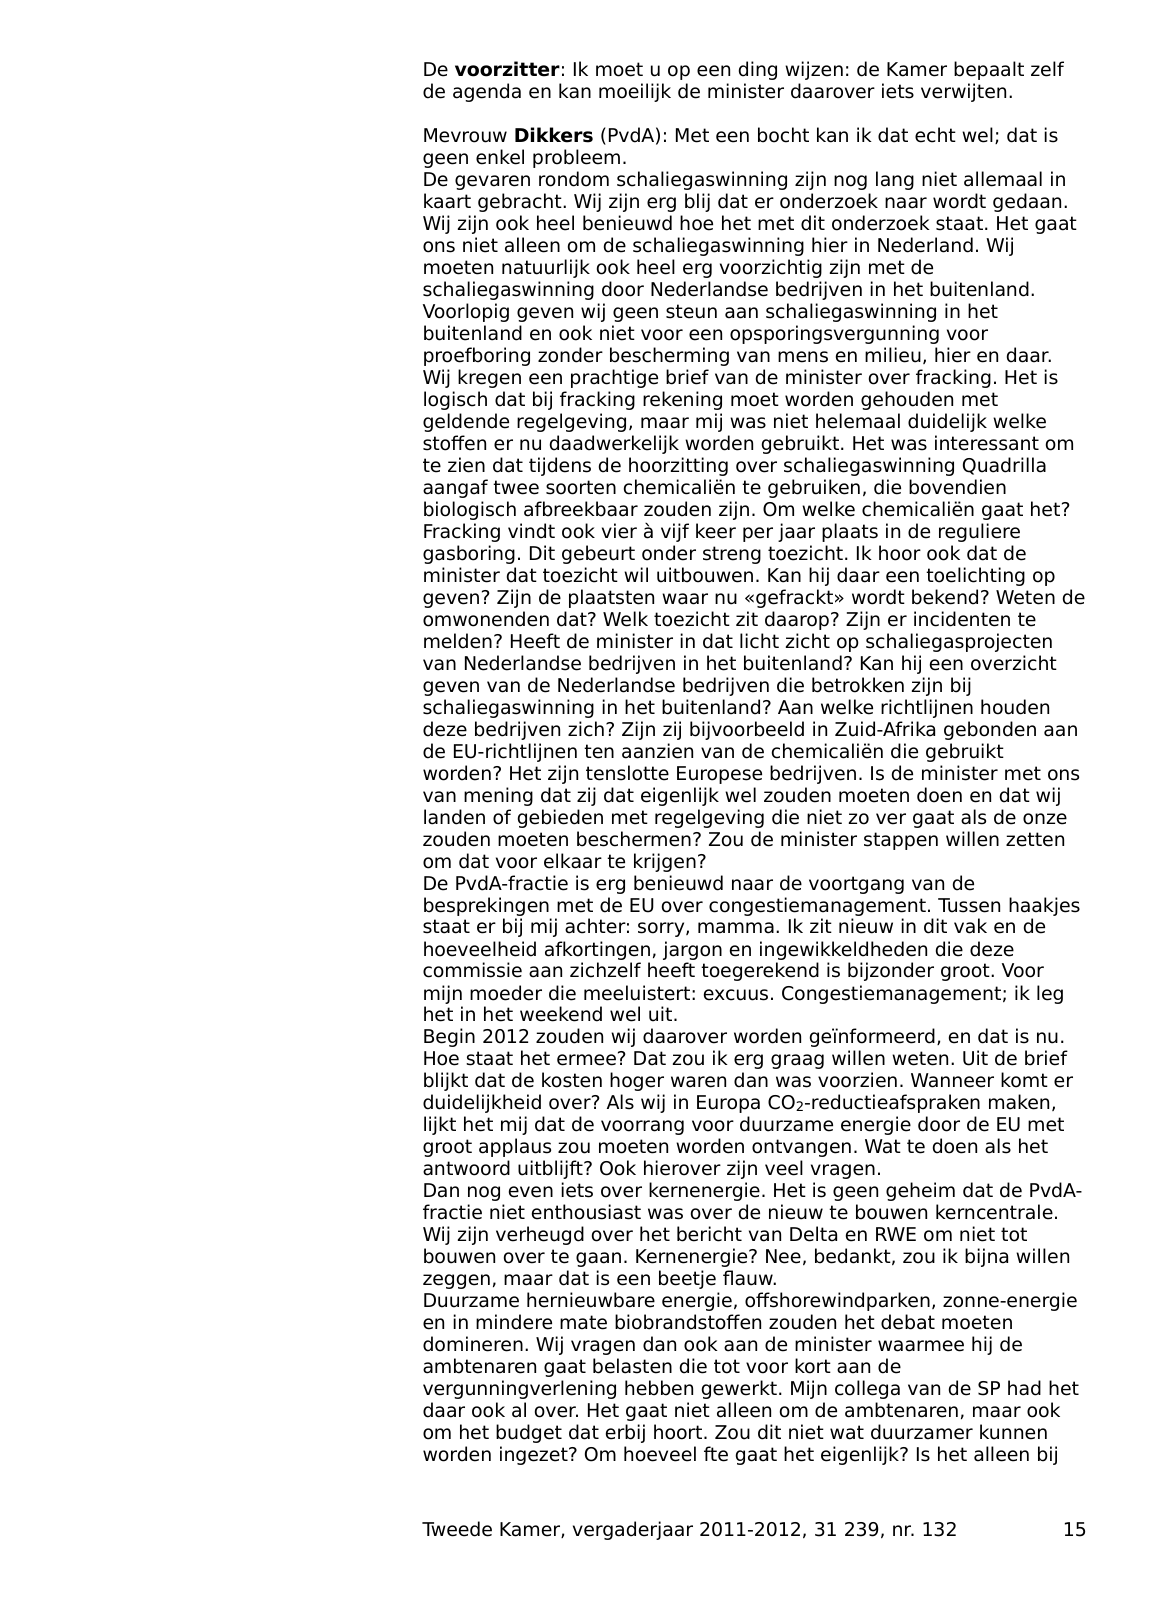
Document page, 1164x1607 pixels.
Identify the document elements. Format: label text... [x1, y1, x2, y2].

text Dan nog even iets over kernenergie. Het is geen geheim dat de PvdA-fractie niet enthousiast was over de nieuw te bouwen kerncentrale. Wij zijn verheugd over het bericht van Delta en RWE om niet tot bouwen over te gaan. Kernenergie? Nee, bedankt, zou ik bijna willen zeggen, maar dat is een beetje flauw. [422, 1180, 1087, 1290]
text De voorzitter: Ik moet u op een ding wijzen: de Kamer bepaalt zelf de agenda en kan moeilijk de minister daarover iets verwijten. [422, 59, 1087, 103]
text Wij kregen een prachtige brief van de minister over fracking. Het is logisch dat bij fracking rekening moet worden gehouden met geldende regelgeving, maar mij was niet helemaal duidelijk welke stoffen er nu daadwerkelijk worden gebruikt. Het was interessant om te zien dat tijdens de hoorzitting over schaliegaswinning Quadrilla aangaf twee soorten chemicaliën te gebruiken, die bovendien biologisch afbreekbaar zouden zijn. Om welke chemicaliën gaat het? Fracking vindt ook vier à vijf keer per jaar plaats in de reguliere gasboring. Dit gebeurt onder streng toezicht. Ik hoor ook dat de minister dat toezicht wil uitbouwen. Kan hij daar een toelichting op geven? Zijn de plaatsten waar nu «gefrackt» wordt bekend? Weten de omwonenden dat? Welk toezicht zit daarop? Zijn er incidenten te melden? Heeft de minister in dat licht zicht op schaliegasprojecten van Nederlandse bedrijven in het buitenland? Kan hij een overzicht geven van de Nederlandse bedrijven die betrokken zijn bij schaliegaswinning in het buitenland? Aan welke richtlijnen houden deze bedrijven zich? Zijn zij bijvoorbeeld in Zuid-Afrika gebonden aan de EU-richtlijnen ten aanzien van de chemicaliën die gebruikt worden? Het zijn tenslotte Europese bedrijven. Is de minister met ons van mening dat zij dat eigenlijk wel zouden moeten doen en dat wij landen of gebieden met regelgeving die niet zo ver gaat als de onze zouden moeten beschermen? Zou de minister stappen willen zetten om dat voor elkaar te krijgen? [422, 367, 1087, 872]
text Begin 2012 zouden wij daarover worden geïnformeerd, en dat is nu. Hoe staat het ermee? Dat zou ik erg graag willen weten. Uit de brief blijkt dat de kosten hoger waren dan was voorzien. Wanneer komt er duidelijkheid over? Als wij in Europa CO2-reductieafspraken maken, lijkt het mij dat de voorrang voor duurzame energie door de EU met groot applaus zou moeten worden ontvangen. Wat te doen als het antwoord uitblijft? Ook hierover zijn veel vragen. [422, 1026, 1087, 1180]
text De gevaren rondom schaliegaswinning zijn nog lang niet allemaal in kaart gebracht. Wij zijn erg blij dat er onderzoek naar wordt gedaan. Wij zijn ook heel benieuwd hoe het met dit onderzoek staat. Het gaat ons niet alleen om de schaliegaswinning hier in Nederland. Wij moeten natuurlijk ook heel erg voorzichtig zijn met de schaliegaswinning door Nederlandse bedrijven in het buitenland. Voorlopig geven wij geen steun aan schaliegaswinning in het buitenland en ook niet voor een opsporingsvergunning voor proefboring zonder bescherming van mens en milieu, hier en daar. [422, 169, 1087, 367]
text Mevrouw Dikkers (PvdA): Met een bocht kan ik dat echt wel; dat is geen enkel probleem. [422, 125, 1087, 169]
text De PvdA-fractie is erg benieuwd naar de voortgang van de besprekingen met de EU over congestiemanagement. Tussen haakjes staat er bij mij achter: sorry, mamma. Ik zit nieuw in dit vak en de hoeveelheid afkortingen, jargon en ingewikkeldheden die deze commissie aan zichzelf heeft toegerekend is bijzonder groot. Voor mijn moeder die meeluistert: excuus. Congestiemanagement; ik leg het in het weekend wel uit. [422, 872, 1087, 1026]
text Duurzame hernieuwbare energie, offshorewindparken, zonne-energie en in mindere mate biobrandstoffen zouden het debat moeten domineren. Wij vragen dan ook aan de minister waarmee hij de ambtenaren gaat belasten die tot voor kort aan de vergunningverlening hebben gewerkt. Mijn collega van de SP had het daar ook al over. Het gaat niet alleen om de ambtenaren, maar ook om het budget dat erbij hoort. Zou dit niet wat duurzamer kunnen worden ingezet? Om hoeveel fte gaat het eigenlijk? Is het alleen bij [422, 1290, 1087, 1466]
